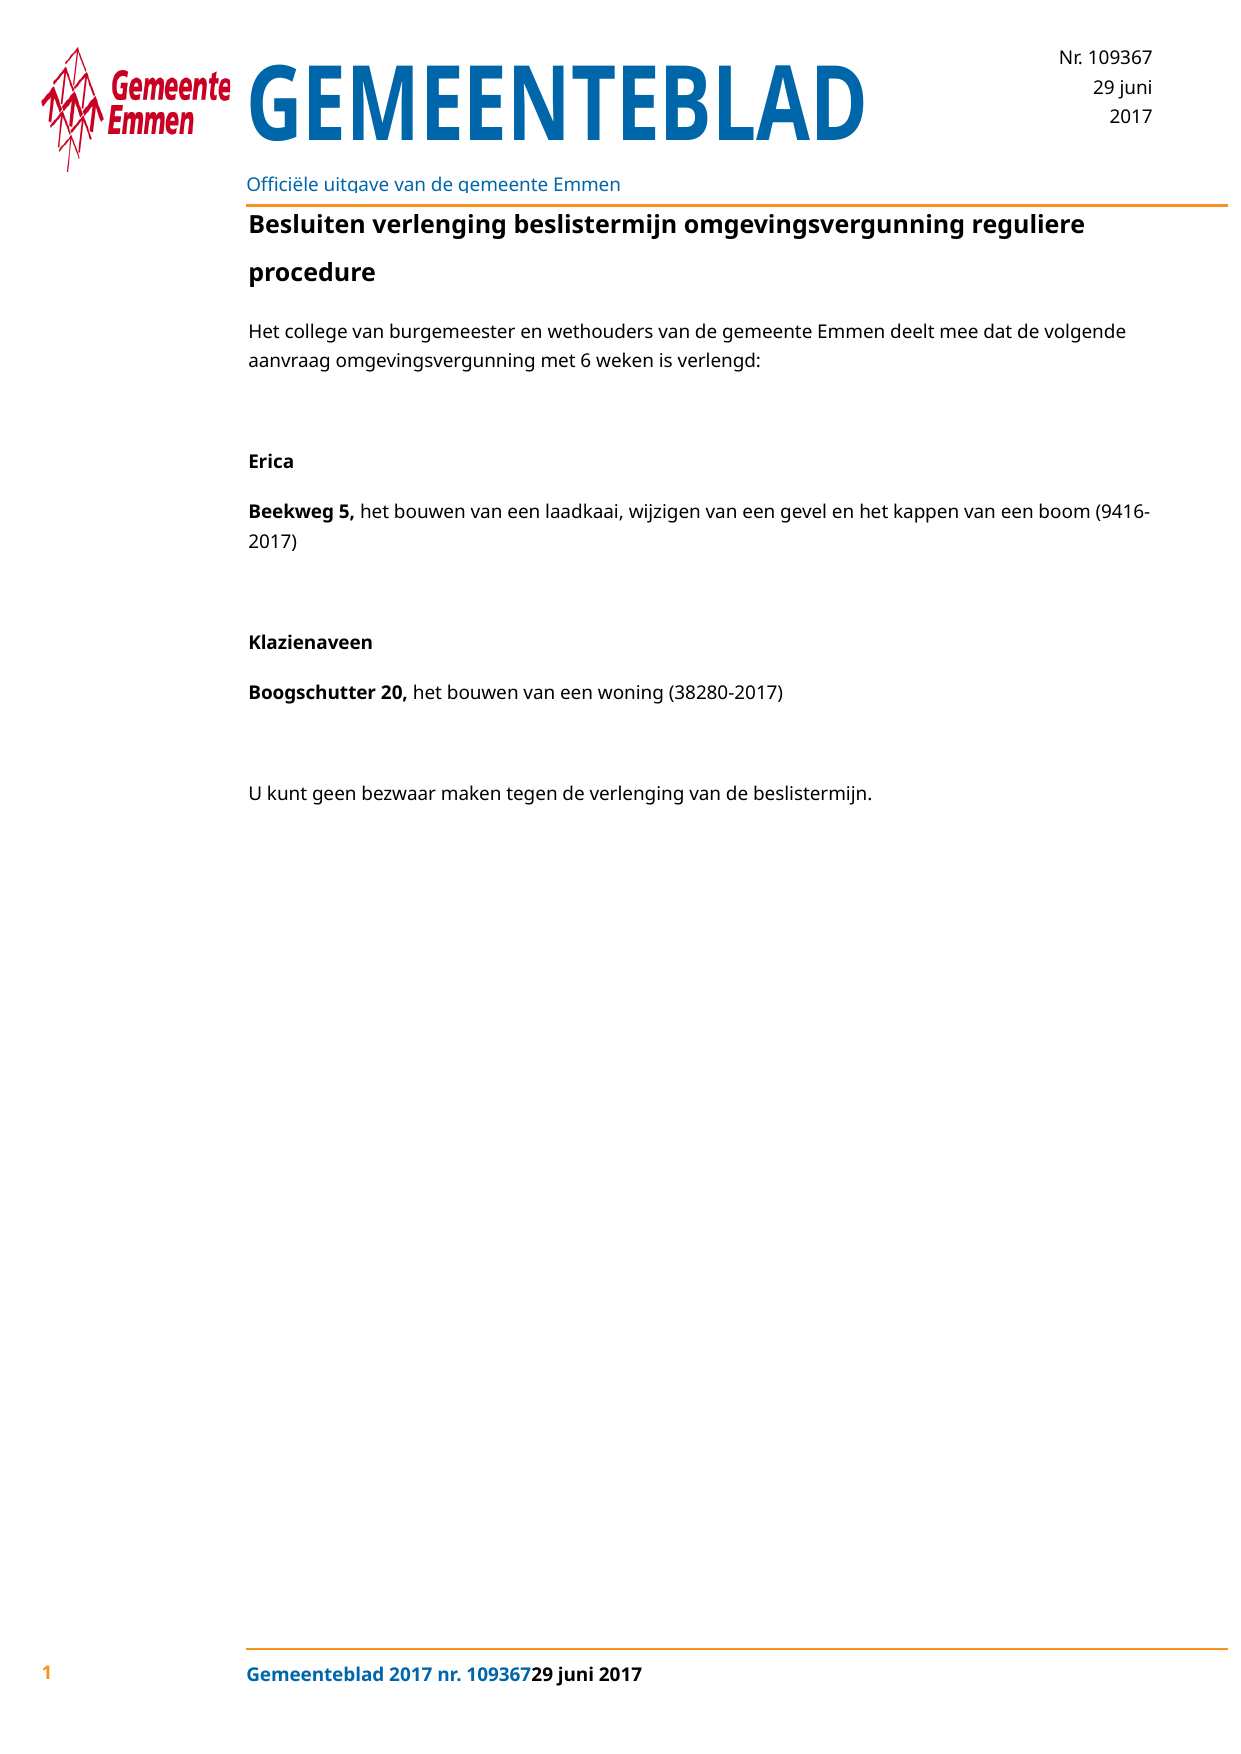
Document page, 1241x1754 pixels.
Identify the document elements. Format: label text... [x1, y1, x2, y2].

text Boogschutter 20, het bouwen van een woning (38280-2017) [248, 679, 1152, 705]
text Het college van burgemeester en wethouders van de gemeente Emmen deelt mee dat de volgende aanvraag omgevingsvergunning met 6 weken is verlengd: [248, 318, 1152, 373]
picture [41, 47, 231, 172]
text Besluiten verlenging beslistermijn omgevingsvergunning reguliere procedure [248, 207, 1152, 288]
text Erica [248, 448, 1152, 474]
text U kunt geen bezwaar maken tegen de verlenging van de beslistermijn. [248, 780, 1152, 806]
text Beekweg 5, het bouwen van een laadkaai, wijzigen van een gevel en het kappen van een boom (9416-2017) [248, 499, 1152, 554]
text Klazienaveen [248, 629, 1152, 655]
